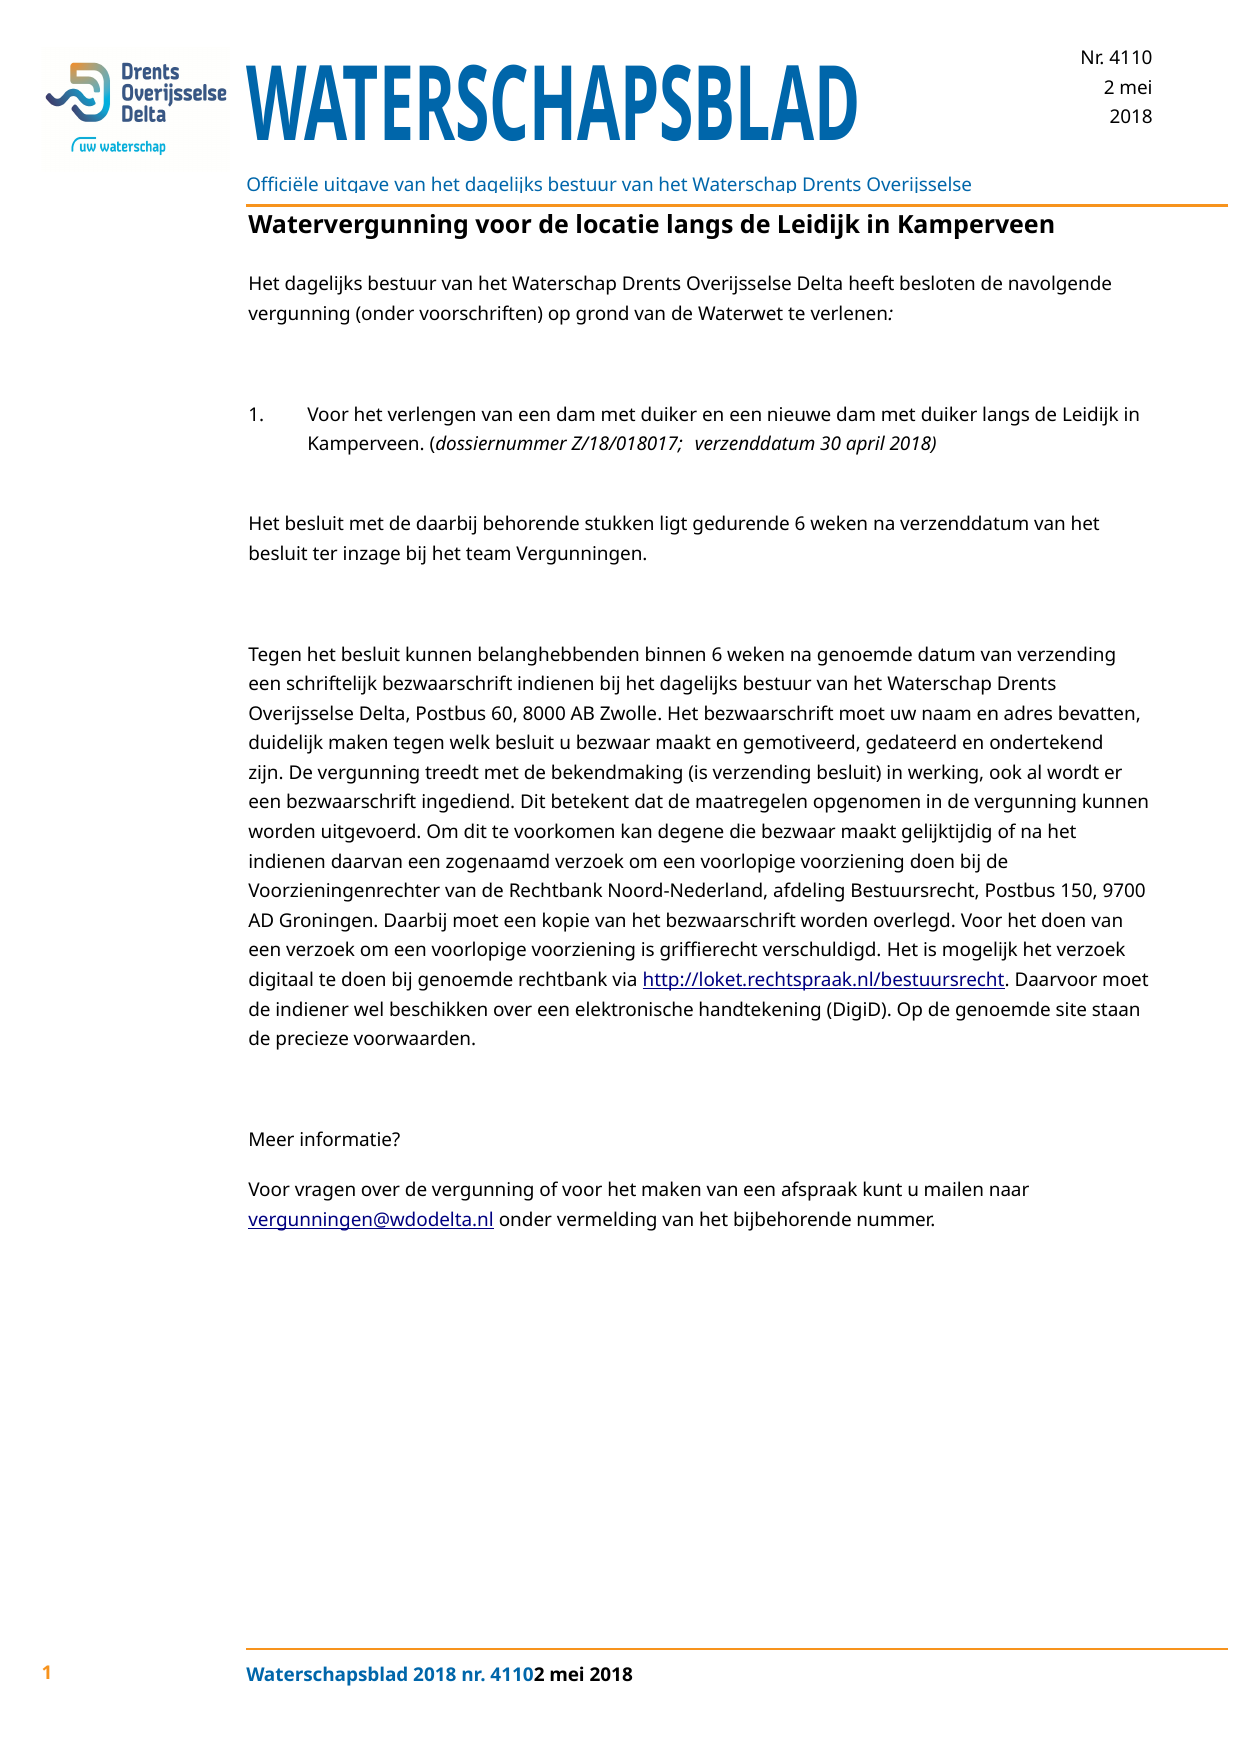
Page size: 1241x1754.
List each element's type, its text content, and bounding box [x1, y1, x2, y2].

picture [41, 47, 231, 172]
list Voor het verlengen van een dam met duiker en een nieuwe dam met duiker langs de Leidijk in Kamperveen. (dossiernummer Z/18/018017; verzenddatum 30 april 2018) [248, 401, 1152, 456]
text Het besluit met de daarbij behorende stukken ligt gedurende 6 weken na verzenddatum van het besluit ter inzage bij het team Vergunningen. [248, 510, 1152, 566]
text Watervergunning voor de locatie langs de Leidijk in Kamperveen [248, 207, 1152, 241]
text Meer informatie? [248, 1126, 1152, 1152]
text Voor vragen over de vergunning of voor het maken van een afspraak kunt u mailen naar vergunningen@wdodelta.nl onder vermelding van het bijbehorende nummer. [248, 1177, 1152, 1232]
text Het dagelijks bestuur van het Waterschap Drents Overijsselse Delta heeft besloten de navolgende vergunning (onder voorschriften) op grond van de Waterwet te verlenen: [248, 270, 1152, 326]
text Tegen het besluit kunnen belanghebbenden binnen 6 weken na genoemde datum van verzending een schriftelijk bezwaarschrift indienen bij het dagelijks bestuur van het Waterschap Drents Overijsselse Delta, Postbus 60, 8000 AB Zwolle. Het bezwaarschrift moet uw naam en adres bevatten, duidelijk maken tegen welk besluit u bezwaar maakt en gemotiveerd, gedateerd en ondertekend zijn. De vergunning treedt met de bekendmaking (is verzending besluit) in werking, ook al wordt er een bezwaarschrift ingediend. Dit betekent dat de maatregelen opgenomen in de vergunning kunnen worden uitgevoerd. Om dit te voorkomen kan degene die bezwaar maakt gelijktijdig of na het indienen daarvan een zogenaamd verzoek om een voorlopige voorziening doen bij de Voorzieningenrechter van de Rechtbank Noord-Nederland, afdeling Bestuursrecht, Postbus 150, 9700 AD Groningen. Daarbij moet een kopie van het bezwaarschrift worden overlegd. Voor het doen van een verzoek om een voorlopige voorziening is griffierecht verschuldigd. Het is mogelijk het verzoek digitaal te doen bij genoemde rechtbank via http://loket.rechtspraak.nl/bestuursrecht. Daarvoor moet de indiener wel beschikken over een elektronische handtekening (DigiD). Op de genoemde site staan de precieze voorwaarden. [248, 641, 1152, 1051]
